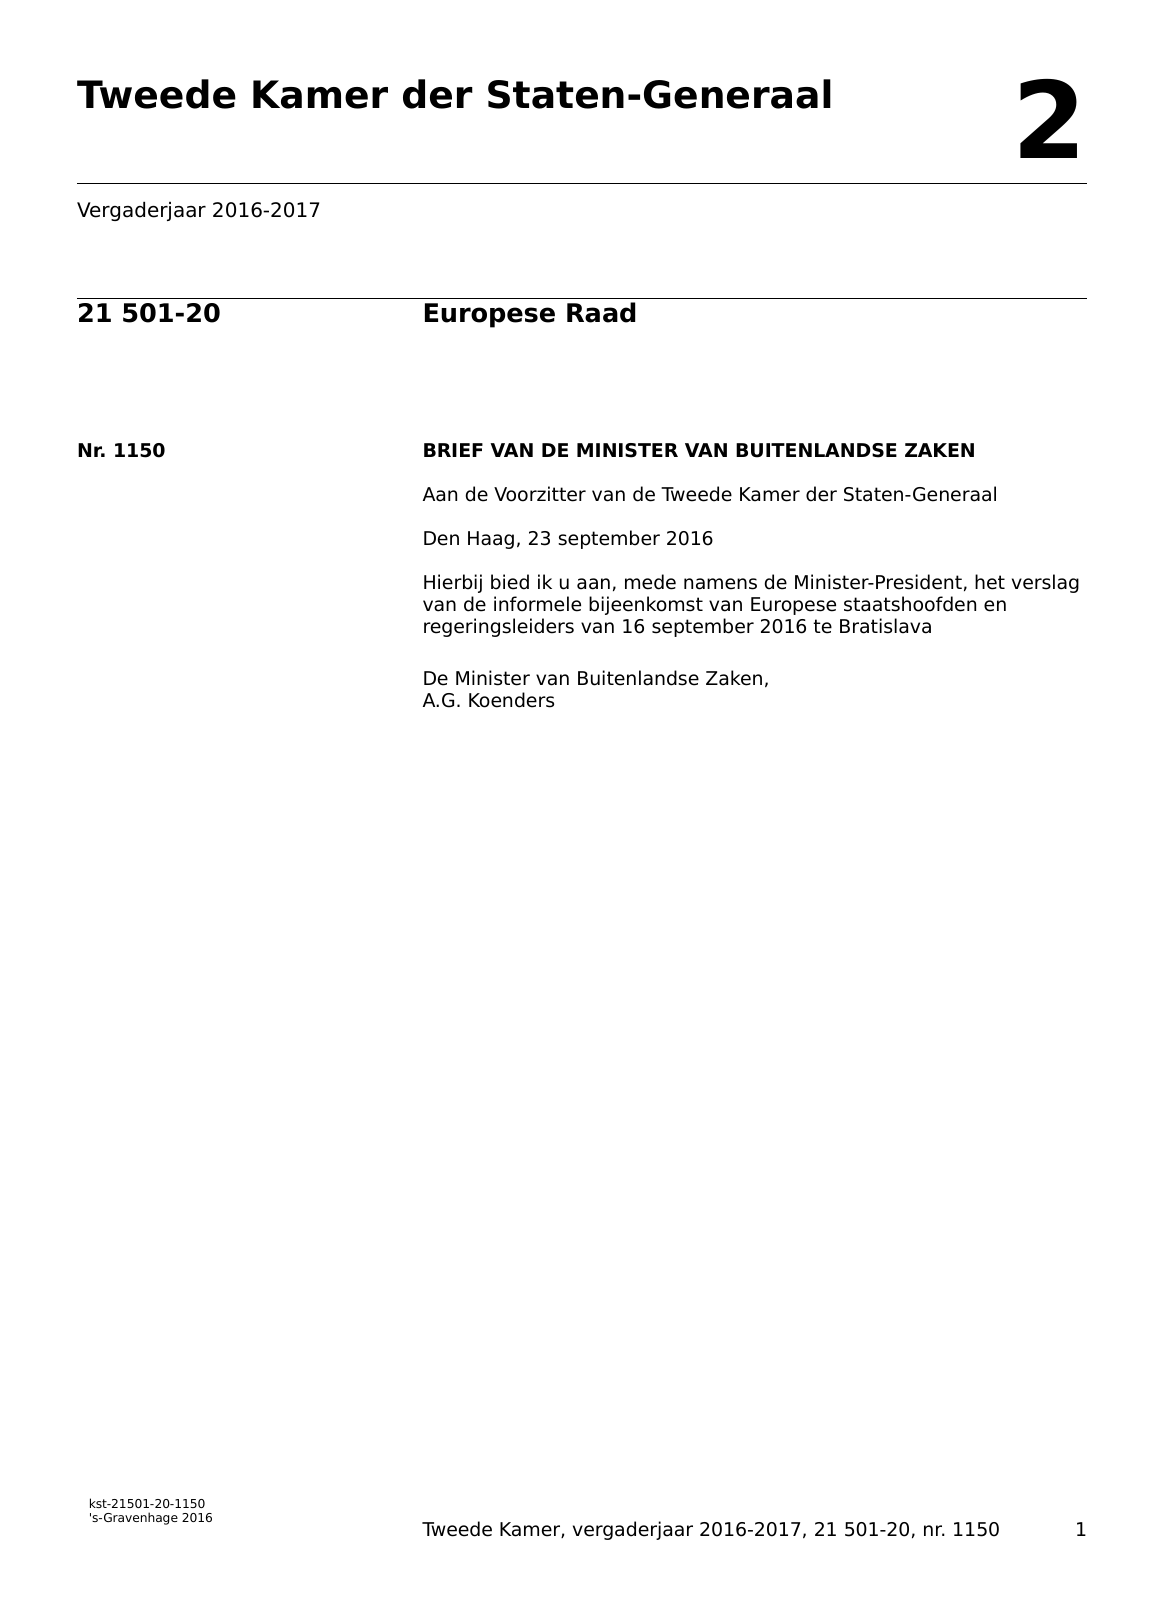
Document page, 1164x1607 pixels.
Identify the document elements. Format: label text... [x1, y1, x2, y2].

text De Minister van Buitenlandse Zaken, A.G. Koenders [422, 668, 1087, 712]
table_header 2 [886, 59, 1087, 183]
table_header Tweede Kamer der Staten-Generaal [77, 59, 886, 183]
text 's-Gravenhage 2016 [88, 1511, 323, 1525]
text kst-21501-20-1150 [88, 1497, 323, 1511]
subtitle Nr. 1150 BRIEF VAN DE MINISTER VAN BUITENLANDSE ZAKEN [77, 440, 1087, 462]
text Den Haag, 23 september 2016 [422, 528, 1087, 550]
text Aan de Voorzitter van de Tweede Kamer der Staten-Generaal [422, 484, 1087, 506]
table_cell Vergaderjaar 2016-2017 [77, 184, 1087, 298]
subtitle 21 501-20 Europese Raad [77, 299, 1087, 329]
text Hierbij bied ik u aan, mede namens de Minister-President, het verslag van de informele bijeenkomst van Europese staatshoofden en regeringsleiders van 16 september 2016 te Bratislava [422, 572, 1087, 638]
